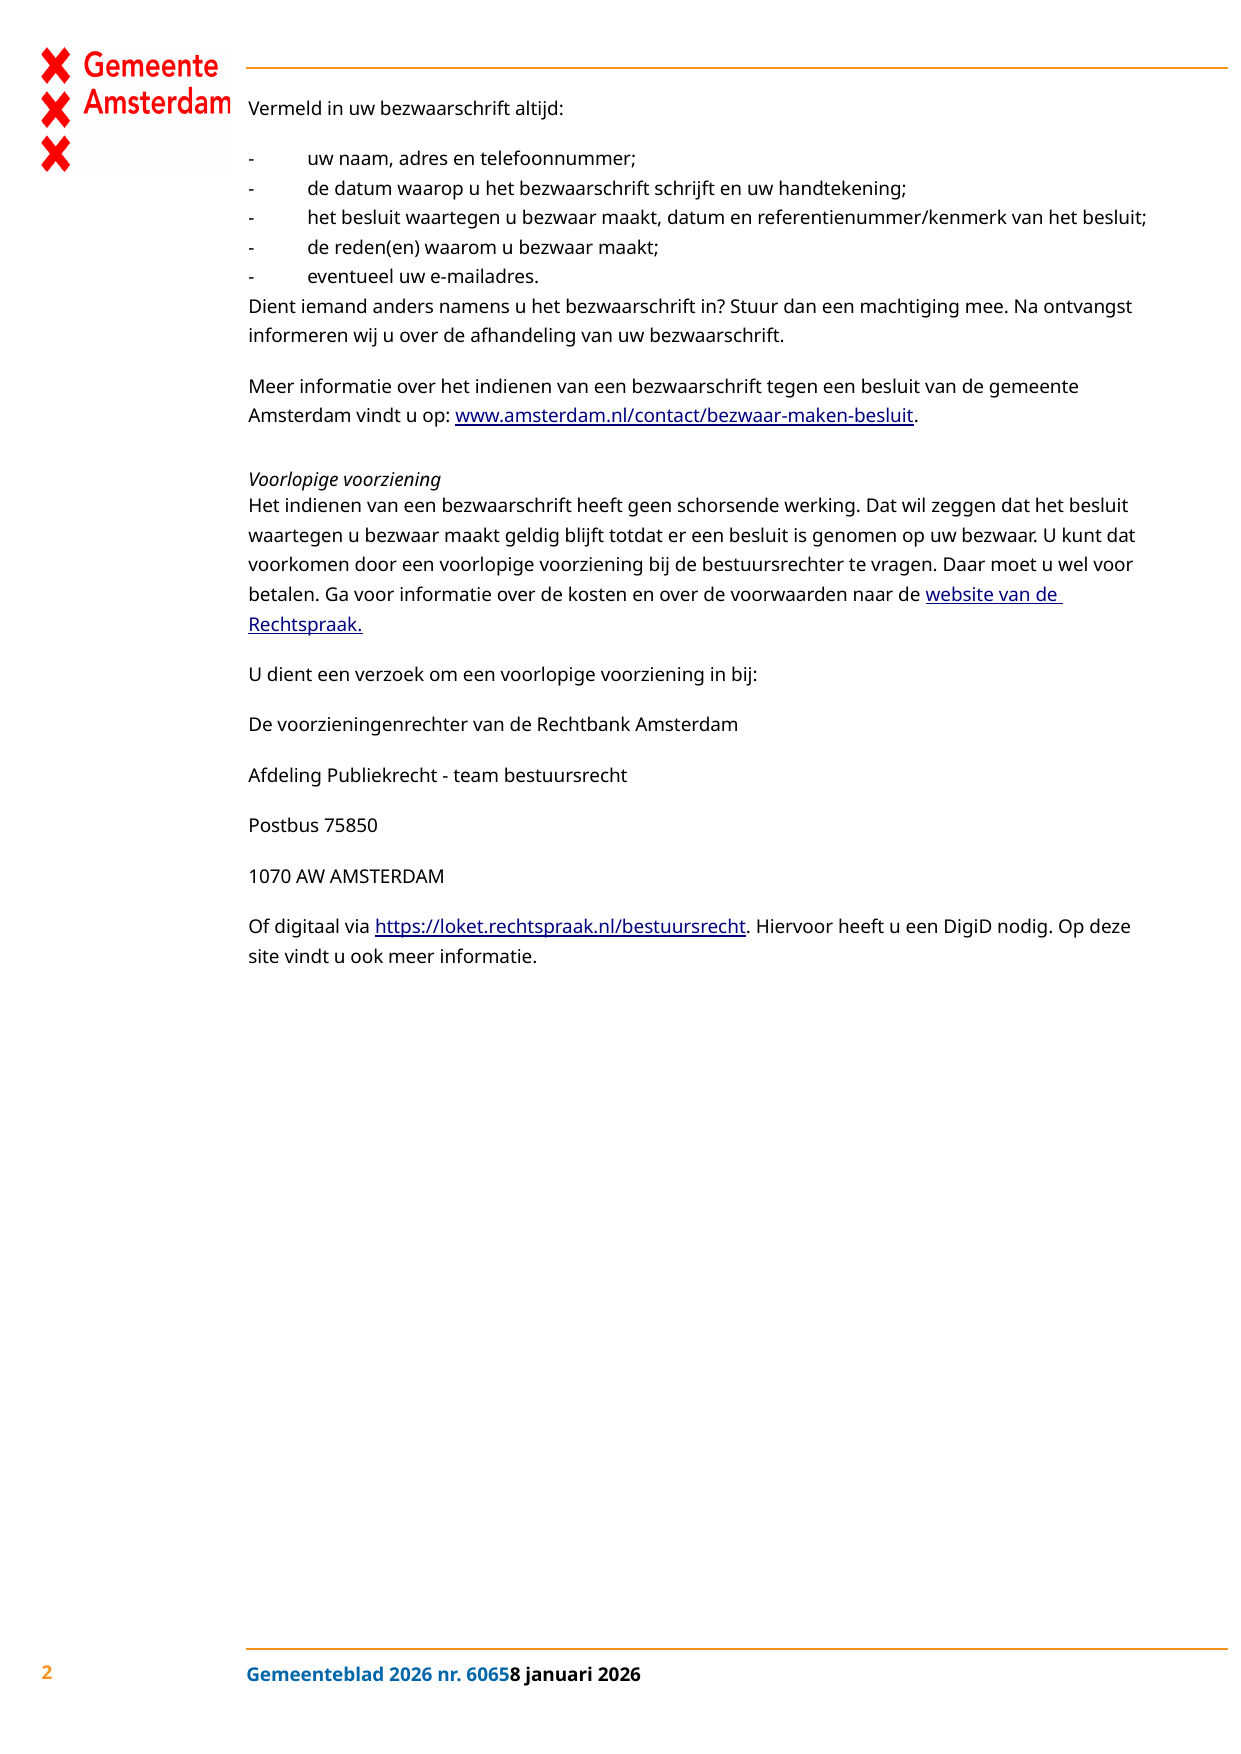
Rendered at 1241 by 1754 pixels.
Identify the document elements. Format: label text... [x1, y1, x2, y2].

text U dient een verzoek om een voorlopige voorziening in bij: [248, 661, 1152, 687]
list de reden(en) waarom u bezwaar maakt; [248, 234, 1152, 260]
text Het indienen van een bezwaarschrift heeft geen schorsende werking. Dat wil zeggen dat het besluit waartegen u bezwaar maakt geldig blijft totdat er een besluit is genomen op uw bezwaar. U kunt dat voorkomen door een voorlopige voorziening bij de bestuursrechter te vragen. Daar moet u wel voor betalen. Ga voor informatie over de kosten en over de voorwaarden naar de website van de Rechtspraak. [248, 492, 1152, 636]
text Of digitaal via https://loket.rechtspraak.nl/bestuursrecht. Hiervoor heeft u een DigiD nodig. Op deze site vindt u ook meer informatie. [248, 913, 1152, 968]
list uw naam, adres en telefoonnummer; [248, 145, 1152, 171]
text 1070 AW AMSTERDAM [248, 863, 1152, 888]
list het besluit waartegen u bezwaar maakt, datum en referentienummer/kenmerk van het besluit; [248, 204, 1152, 230]
text Dient iemand anders namens u het bezwaarschrift in? Stuur dan een machtiging mee. Na ontvangst informeren wij u over de afhandeling van uw bezwaarschrift. [248, 293, 1152, 348]
text Vermeld in uw bezwaarschrift altijd: [248, 95, 1152, 121]
picture [41, 47, 231, 172]
list eventueel uw e-mailadres. [248, 263, 1152, 289]
text Afdeling Publiekrecht - team bestuursrecht [248, 762, 1152, 788]
text Voorlopige voorziening [248, 467, 1152, 492]
list de datum waarop u het bezwaarschrift schrijft en uw handtekening; [248, 175, 1152, 201]
text Meer informatie over het indienen van een bezwaarschrift tegen een besluit van de gemeente Amsterdam vindt u op: www.amsterdam.nl/contact/bezwaar-maken-besluit. [248, 373, 1152, 428]
text De voorzieningenrechter van de Rechtbank Amsterdam [248, 712, 1152, 737]
text Postbus 75850 [248, 812, 1152, 838]
